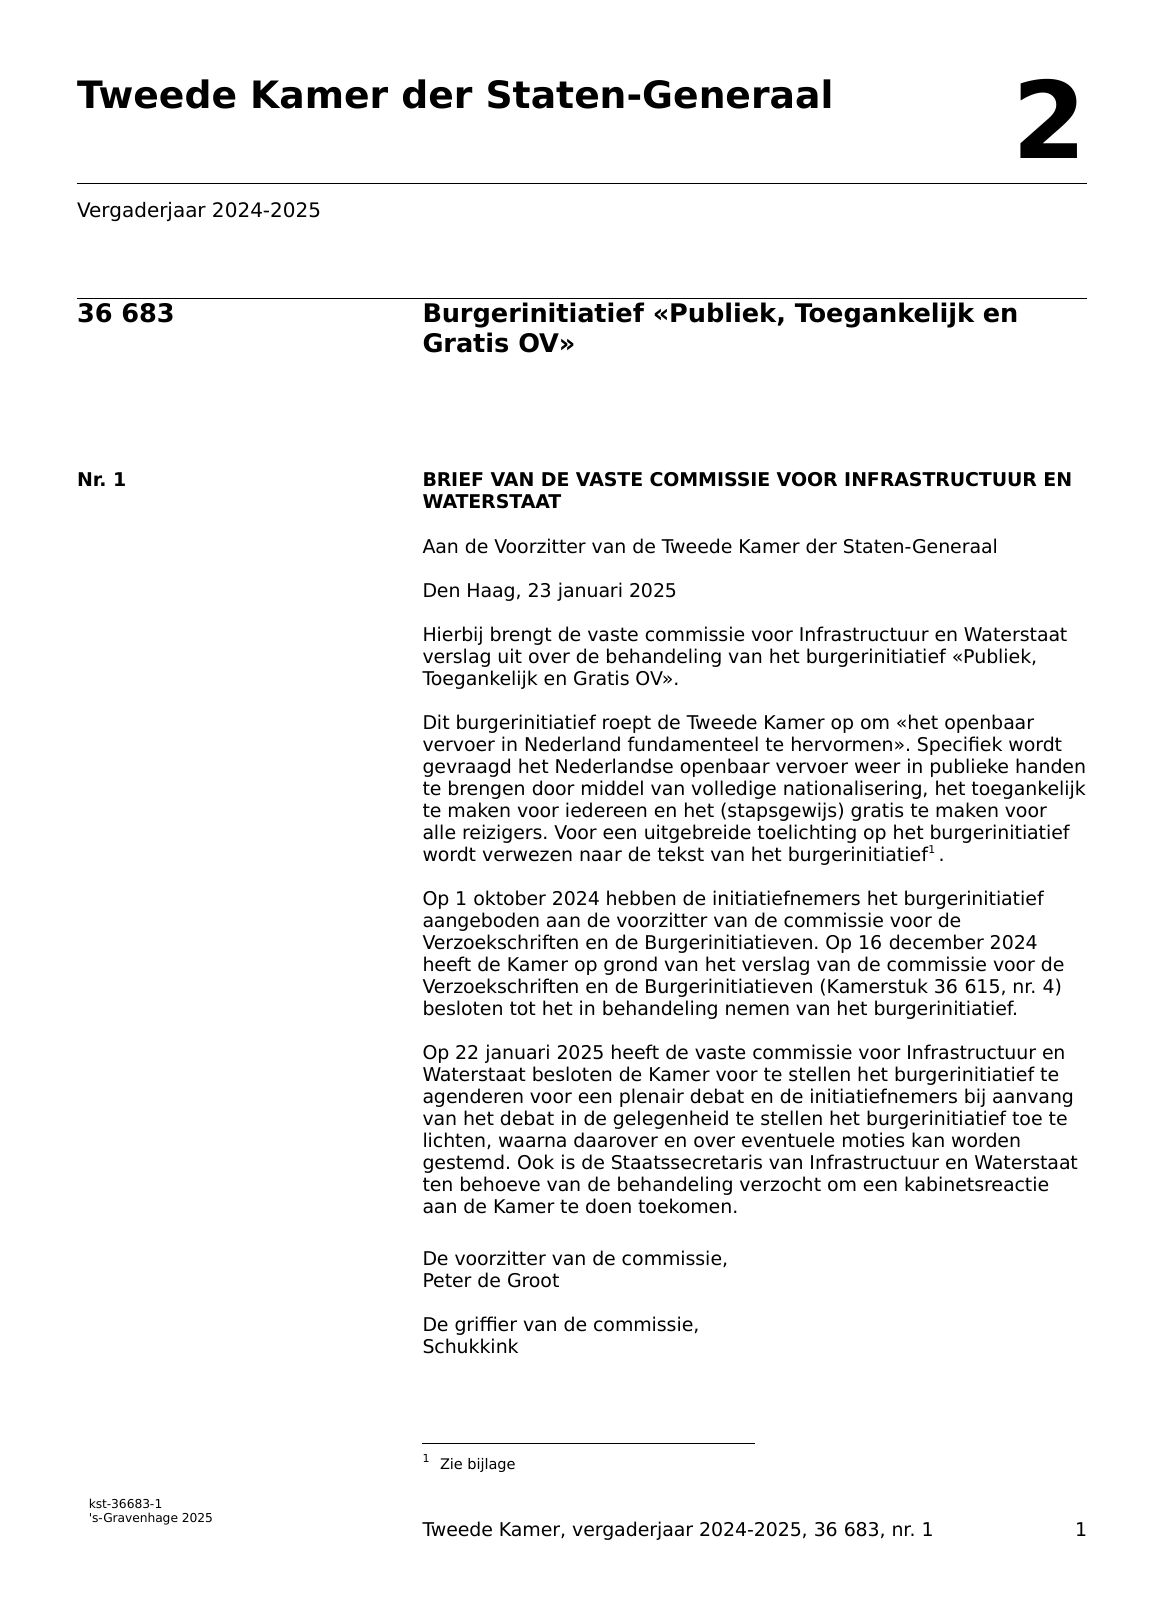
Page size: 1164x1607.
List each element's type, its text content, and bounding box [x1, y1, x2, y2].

text Den Haag, 23 januari 2025 [422, 580, 1087, 602]
text Op 1 oktober 2024 hebben de initiatiefnemers het burgerinitiatief aangeboden aan de voorzitter van de commissie voor de Verzoekschriften en de Burgerinitiatieven. Op 16 december 2024 heeft de Kamer op grond van het verslag van de commissie voor de Verzoekschriften en de Burgerinitiatieven (Kamerstuk 36 615, nr. 4) besloten tot het in behandeling nemen van het burgerinitiatief. [422, 888, 1087, 1020]
text Hierbij brengt de vaste commissie voor Infrastructuur en Waterstaat verslag uit over de behandeling van het burgerinitiatief «Publiek, Toegankelijk en Gratis OV». [422, 624, 1087, 690]
text Dit burgerinitiatief roept de Tweede Kamer op om «het openbaar vervoer in Nederland fundamenteel te hervormen». Specifiek wordt gevraagd het Nederlandse openbaar vervoer weer in publieke handen te brengen door middel van volledige nationalisering, het toegankelijk te maken voor iedereen en het (stapsgewijs) gratis te maken voor alle reizigers. Voor een uitgebreide toelichting op het burgerinitiatief wordt verwezen naar de tekst van het burgerinitiatief. [422, 712, 1087, 866]
subtitle 36 683 Burgerinitiatief «Publiek, Toegankelijk en Gratis OV» [77, 299, 1087, 358]
text De voorzitter van de commissie, Peter de Groot [422, 1248, 1087, 1292]
text kst-36683-1 [88, 1497, 323, 1511]
text Zie bijlage [422, 1452, 1087, 1474]
text Op 22 januari 2025 heeft de vaste commissie voor Infrastructuur en Waterstaat besloten de Kamer voor te stellen het burgerinitiatief te agenderen voor een plenair debat en de initiatiefnemers bij aanvang van het debat in de gelegenheid te stellen het burgerinitiatief toe te lichten, waarna daarover en over eventuele moties kan worden gestemd. Ook is de Staatssecretaris van Infrastructuur en Waterstaat ten behoeve van de behandeling verzocht om een kabinetsreactie aan de Kamer te doen toekomen. [422, 1042, 1087, 1218]
table_header 2 [886, 59, 1087, 183]
text Aan de Voorzitter van de Tweede Kamer der Staten-Generaal [422, 536, 1087, 557]
text 's-Gravenhage 2025 [88, 1511, 323, 1525]
subtitle Nr. 1 BRIEF VAN DE VASTE COMMISSIE VOOR INFRASTRUCTUUR EN WATERSTAAT [77, 469, 1087, 513]
text De griffier van de commissie, Schukkink [422, 1314, 1087, 1358]
table_cell Vergaderjaar 2024-2025 [77, 184, 1087, 298]
table_header Tweede Kamer der Staten-Generaal [77, 59, 886, 183]
